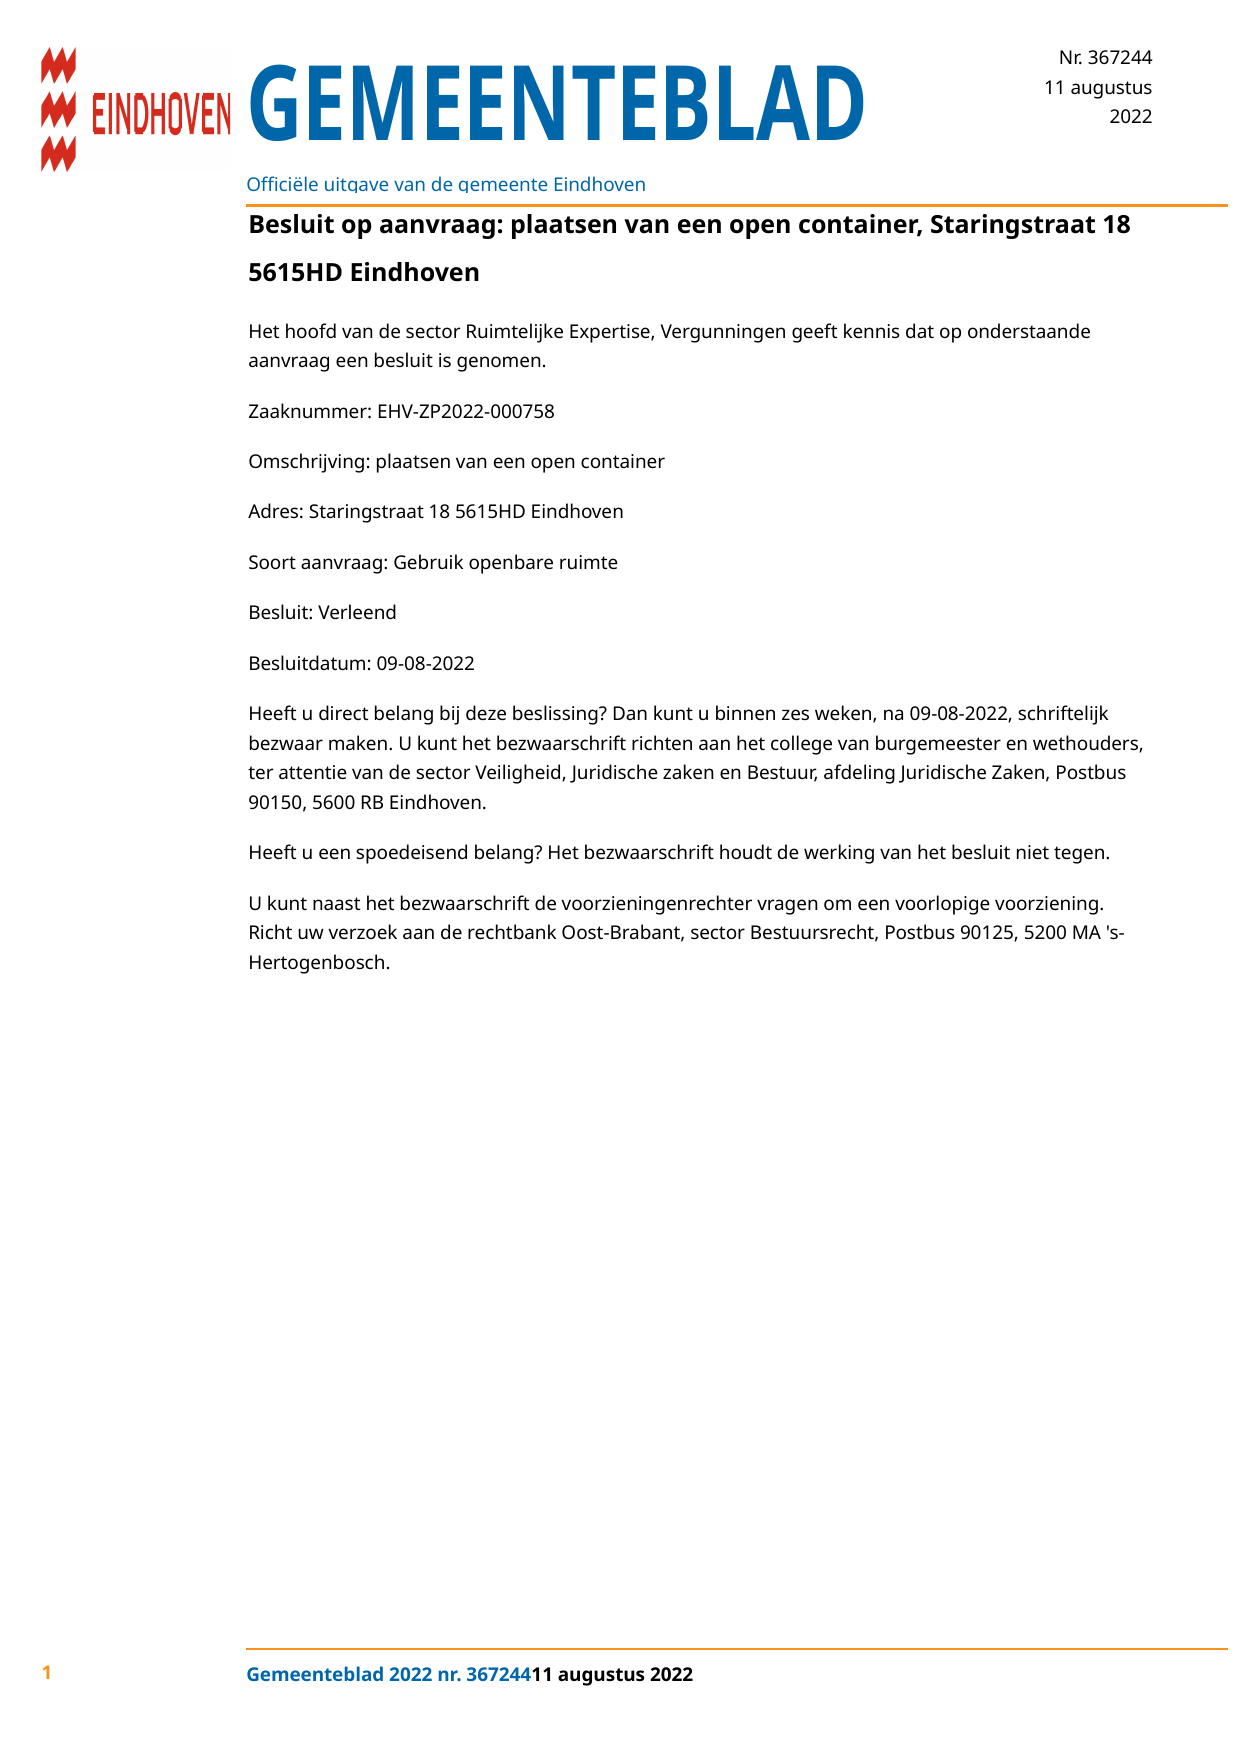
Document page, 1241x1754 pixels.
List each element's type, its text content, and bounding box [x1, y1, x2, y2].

text Besluit op aanvraag: plaatsen van een open container, Staringstraat 18 5615HD Eindhoven [248, 207, 1152, 288]
text Adres: Staringstraat 18 5615HD Eindhoven [248, 499, 1152, 524]
text Zaaknummer: EHV-ZP2022-000758 [248, 398, 1152, 424]
text Heeft u een spoedeisend belang? Het bezwaarschrift houdt de werking van het besluit niet tegen. [248, 839, 1152, 865]
picture [41, 47, 231, 172]
text Het hoofd van de sector Ruimtelijke Expertise, Vergunningen geeft kennis dat op onderstaande aanvraag een besluit is genomen. [248, 318, 1152, 373]
text Besluit: Verleend [248, 599, 1152, 625]
text Besluitdatum: 09-08-2022 [248, 650, 1152, 676]
text Heeft u direct belang bij deze beslissing? Dan kunt u binnen zes weken, na 09-08-2022, schriftelijk bezwaar maken. U kunt het bezwaarschrift richten aan het college van burgemeester en wethouders, ter attentie van de sector Veiligheid, Juridische zaken en Bestuur, afdeling Juridische Zaken, Postbus 90150, 5600 RB Eindhoven. [248, 700, 1152, 815]
text Soort aanvraag: Gebruik openbare ruimte [248, 549, 1152, 575]
text U kunt naast het bezwaarschrift de voorzieningenrechter vragen om een voorlopige voorziening. Richt uw verzoek aan de rechtbank Oost-Brabant, sector Bestuursrecht, Postbus 90125, 5200 MA 's-Hertogenbosch. [248, 890, 1152, 975]
text Omschrijving: plaatsen van een open container [248, 448, 1152, 474]
